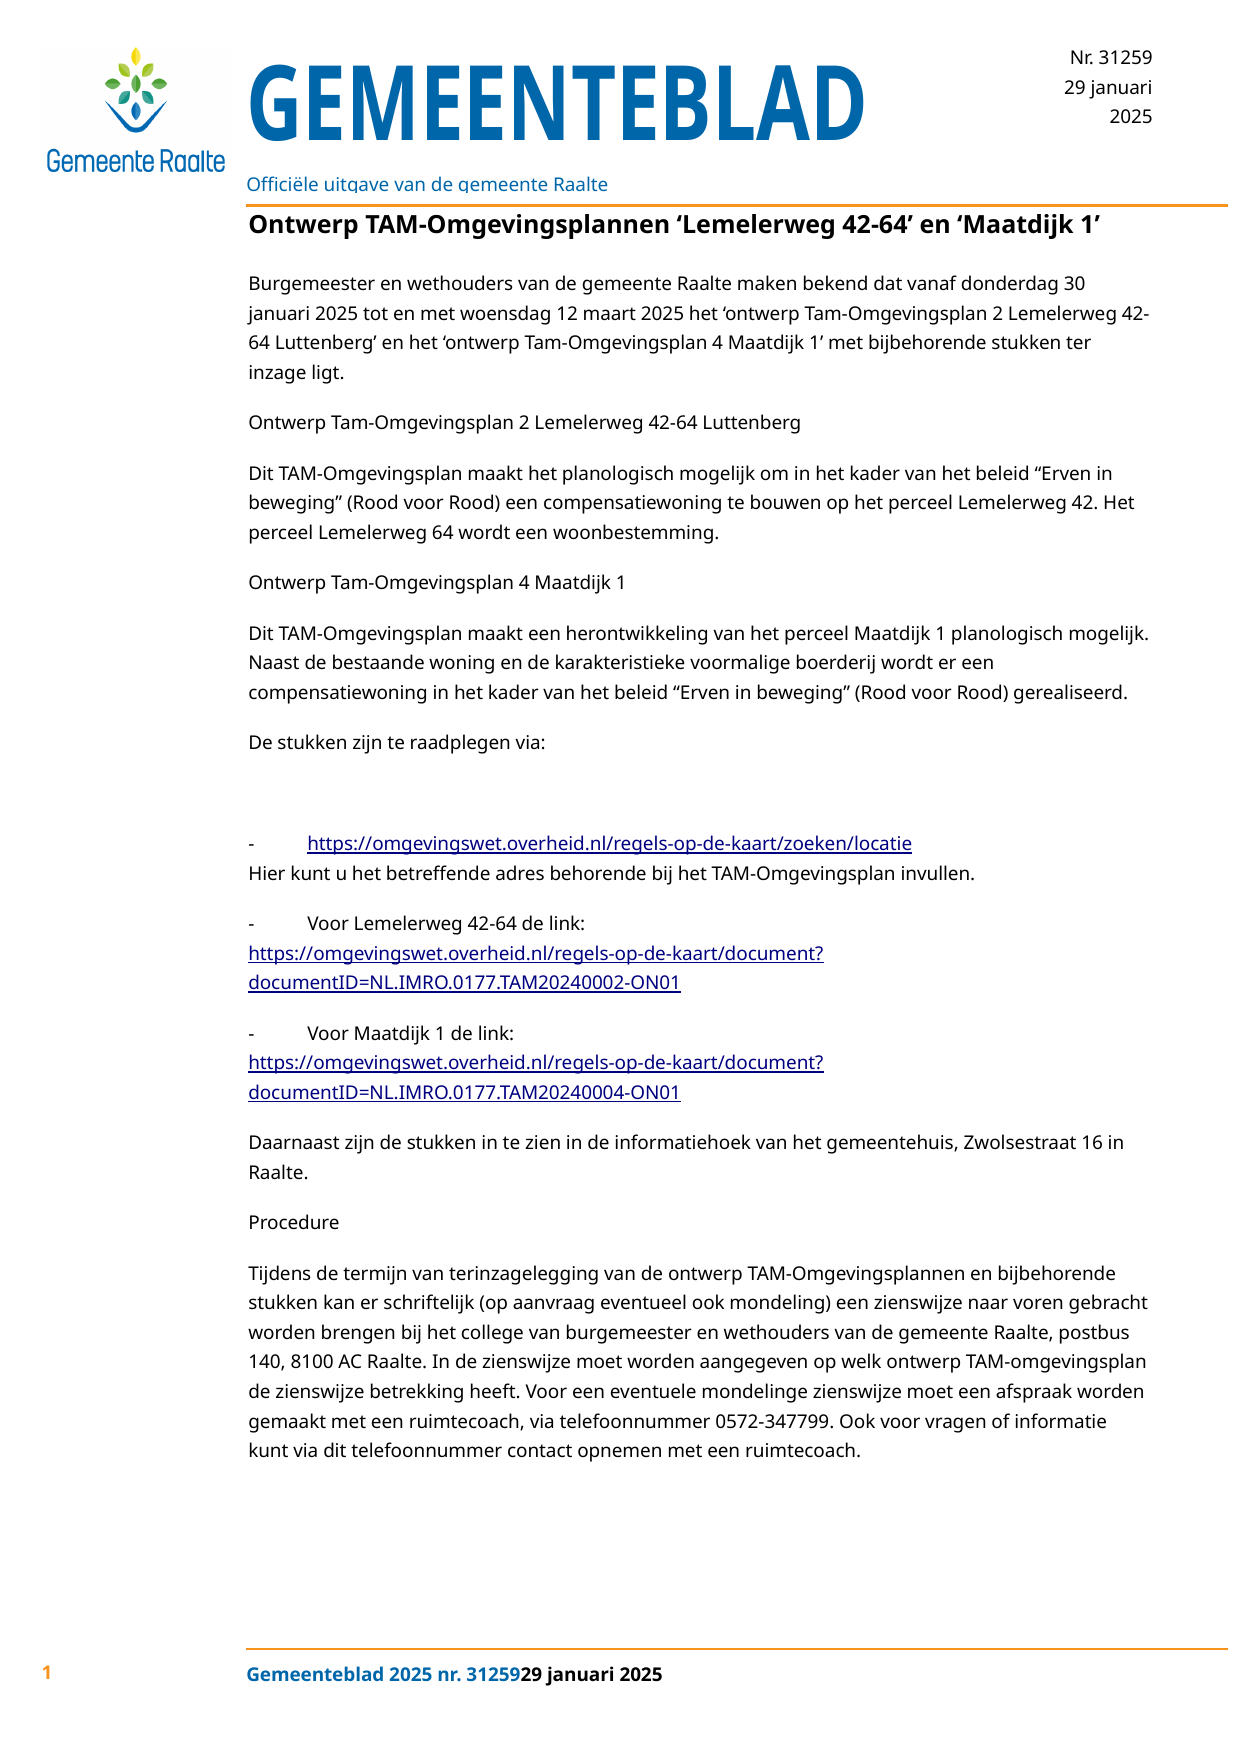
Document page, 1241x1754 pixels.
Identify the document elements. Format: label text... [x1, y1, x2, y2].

text Burgemeester en wethouders van de gemeente Raalte maken bekend dat vanaf donderdag 30 januari 2025 tot en met woensdag 12 maart 2025 het ‘ontwerp Tam-Omgevingsplan 2 Lemelerweg 42-64 Luttenberg’ en het ‘ontwerp Tam-Omgevingsplan 4 Maatdijk 1’ met bijbehorende stukken ter inzage ligt. [248, 270, 1152, 385]
text Ontwerp TAM-Omgevingsplannen ‘Lemelerweg 42-64’ en ‘Maatdijk 1’ [248, 207, 1152, 241]
text Daarnaast zijn de stukken in te zien in de informatiehoek van het gemeentehuis, Zwolsestraat 16 in Raalte. [248, 1129, 1152, 1185]
text https://omgevingswet.overheid.nl/regels-op-de-kaart/document?documentID=NL.IMRO.0177.TAM20240004-ON01 [248, 1049, 1152, 1105]
text Ontwerp Tam-Omgevingsplan 2 Lemelerweg 42-64 Luttenberg [248, 409, 1152, 435]
text De stukken zijn te raadplegen via: [248, 729, 1152, 755]
text Dit TAM-Omgevingsplan maakt het planologisch mogelijk om in het kader van het beleid “Erven in beweging” (Rood voor Rood) een compensatiewoning te bouwen op het perceel Lemelerweg 42. Het perceel Lemelerweg 64 wordt een woonbestemming. [248, 460, 1152, 545]
text Procedure [248, 1209, 1152, 1235]
list https://omgevingswet.overheid.nl/regels-op-de-kaart/zoeken/locatie [248, 830, 1152, 856]
text https://omgevingswet.overheid.nl/regels-op-de-kaart/document?documentID=NL.IMRO.0177.TAM20240002-ON01 [248, 940, 1152, 995]
text Ontwerp Tam-Omgevingsplan 4 Maatdijk 1 [248, 569, 1152, 595]
picture [41, 47, 231, 172]
text Hier kunt u het betreffende adres behorende bij het TAM-Omgevingsplan invullen. [248, 860, 1152, 886]
list Voor Maatdijk 1 de link: [248, 1020, 1152, 1046]
text Tijdens de termijn van terinzagelegging van de ontwerp TAM-Omgevingsplannen en bijbehorende stukken kan er schriftelijk (op aanvraag eventueel ook mondeling) een zienswijze naar voren gebracht worden brengen bij het college van burgemeester en wethouders van de gemeente Raalte, postbus 140, 8100 AC Raalte. In de zienswijze moet worden aangegeven op welk ontwerp TAM-omgevingsplan de zienswijze betrekking heeft. Voor een eventuele mondelinge zienswijze moet een afspraak worden gemaakt met een ruimtecoach, via telefoonnummer 0572-347799. Ook voor vragen of informatie kunt via dit telefoonnummer contact opnemen met een ruimtecoach. [248, 1260, 1152, 1463]
list Voor Lemelerweg 42-64 de link: [248, 910, 1152, 936]
text Dit TAM-Omgevingsplan maakt een herontwikkeling van het perceel Maatdijk 1 planologisch mogelijk. Naast de bestaande woning en de karakteristieke voormalige boerderij wordt er een compensatiewoning in het kader van het beleid “Erven in beweging” (Rood voor Rood) gerealiseerd. [248, 620, 1152, 705]
